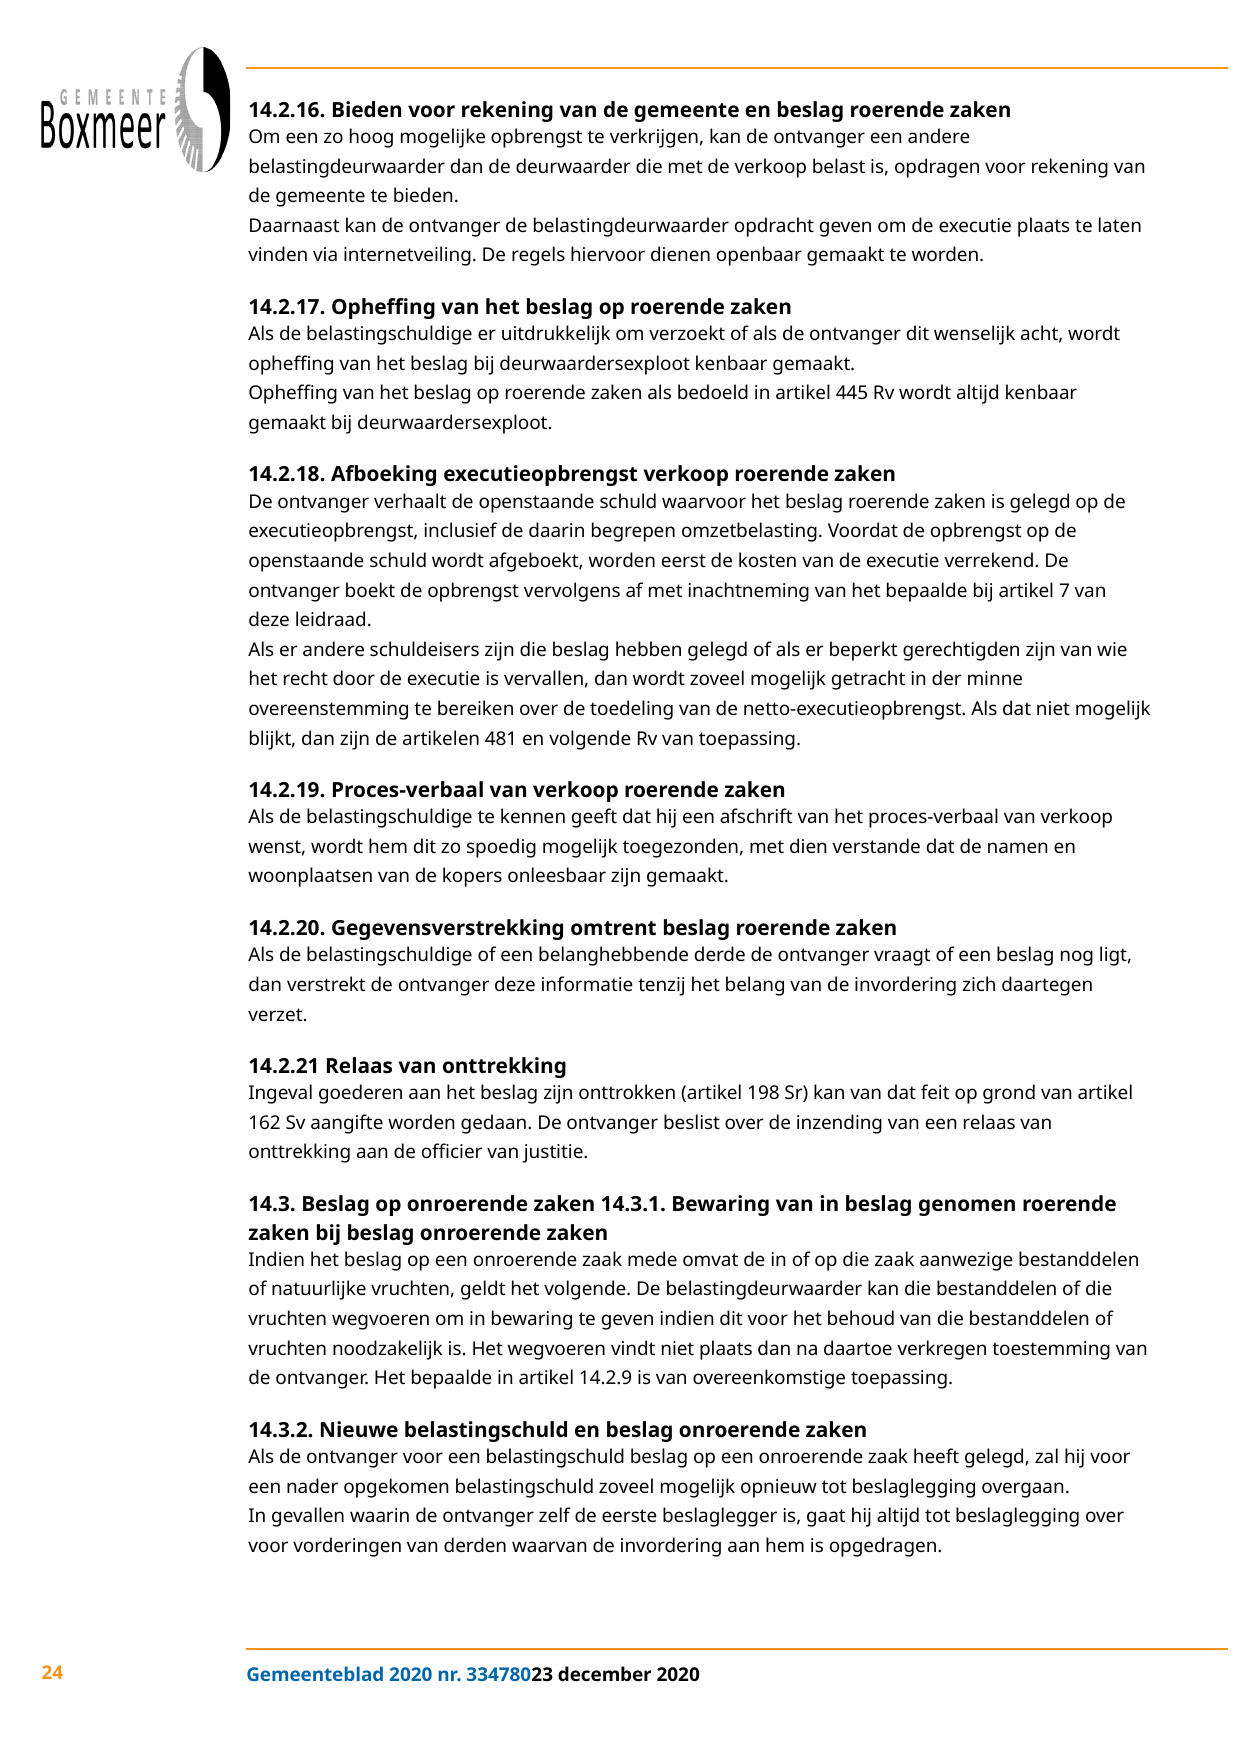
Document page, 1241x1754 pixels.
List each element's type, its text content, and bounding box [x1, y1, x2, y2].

text Als de belastingschuldige of een belanghebbende derde de ontvanger vraagt of een beslag nog ligt, dan verstrekt de ontvanger deze informatie tenzij het belang van de invordering zich daartegen verzet. [248, 942, 1152, 1026]
text Als de belastingschuldige te kennen geeft dat hij een afschrift van het proces-verbaal van verkoop wenst, wordt hem dit zo spoedig mogelijk toegezonden, met dien verstande dat de namen en woonplaatsen van de kopers onleesbaar zijn gemaakt. [248, 803, 1152, 888]
text Indien het beslag op een onroerende zaak mede omvat de in of op die zaak aanwezige bestanddelen of natuurlijke vruchten, geldt het volgende. De belastingdeurwaarder kan die bestanddelen of die vruchten wegvoeren om in bewaring te geven indien dit voor het behoud van die bestanddelen of vruchten noodzakelijk is. Het wegvoeren vindt niet plaats dan na daartoe verkregen toestemming van de ontvanger. Het bepaalde in artikel 14.2.9 is van overeenkomstige toepassing. [248, 1246, 1152, 1390]
text Als er andere schuldeisers zijn die beslag hebben gelegd of als er beperkt gerechtigden zijn van wie het recht door de executie is vervallen, dan wordt zoveel mogelijk getracht in der minne overeenstemming te bereiken over de toedeling van de netto-executieopbrengst. Als dat niet mogelijk blijkt, dan zijn de artikelen 481 en volgende Rv van toepassing. [248, 636, 1152, 750]
text 14.2.20. Gegevensverstrekking omtrent beslag roerende zaken [248, 913, 1152, 942]
text Als de ontvanger voor een belastingschuld beslag op een onroerende zaak heeft gelegd, zal hij voor een nader opgekomen belastingschuld zoveel mogelijk opnieuw tot beslaglegging overgaan. [248, 1443, 1152, 1498]
text Ingeval goederen aan het beslag zijn onttrokken (artikel 198 Sr) kan van dat feit op grond van artikel 162 Sv aangifte worden gedaan. De ontvanger beslist over de inzending van een relaas van onttrekking aan de officier van justitie. [248, 1079, 1152, 1164]
text Daarnaast kan de ontvanger de belastingdeurwaarder opdracht geven om de executie plaats te laten vinden via internetveiling. De regels hiervoor dienen openbaar gemaakt te worden. [248, 212, 1152, 267]
text 14.2.19. Proces-verbaal van verkoop roerende zaken [248, 775, 1152, 803]
text 14.2.18. Afboeking executieopbrengst verkoop roerende zaken [248, 459, 1152, 488]
text In gevallen waarin de ontvanger zelf de eerste beslaglegger is, gaat hij altijd tot beslaglegging over voor vorderingen van derden waarvan de invordering aan hem is opgedragen. [248, 1502, 1152, 1558]
text 14.2.21 Relaas van onttrekking [248, 1051, 1152, 1079]
picture [41, 47, 231, 172]
text Om een zo hoog mogelijke opbrengst te verkrijgen, kan de ontvanger een andere belastingdeurwaarder dan de deurwaarder die met de verkoop belast is, opdragen voor rekening van de gemeente te bieden. [248, 123, 1152, 208]
text Als de belastingschuldige er uitdrukkelijk om verzoekt of als de ontvanger dit wenselijk acht, wordt opheffing van het beslag bij deurwaardersexploot kenbaar gemaakt. [248, 320, 1152, 376]
text Opheffing van het beslag op roerende zaken als bedoeld in artikel 445 Rv wordt altijd kenbaar gemaakt bij deurwaardersexploot. [248, 379, 1152, 435]
text De ontvanger verhaalt de openstaande schuld waarvoor het beslag roerende zaken is gelegd op de executieopbrengst, inclusief de daarin begrepen omzetbelasting. Voordat de opbrengst op de openstaande schuld wordt afgeboekt, worden eerst de kosten van de executie verrekend. De ontvanger boekt de opbrengst vervolgens af met inachtneming van het bepaalde bij artikel 7 van deze leidraad. [248, 488, 1152, 632]
text 14.3. Beslag op onroerende zaken 14.3.1. Bewaring van in beslag genomen roerende zaken bij beslag onroerende zaken [248, 1189, 1152, 1246]
text 14.3.2. Nieuwe belastingschuld en beslag onroerende zaken [248, 1415, 1152, 1443]
text 14.2.17. Opheffing van het beslag op roerende zaken [248, 292, 1152, 320]
text 14.2.16. Bieden voor rekening van de gemeente en beslag roerende zaken [248, 95, 1152, 123]
